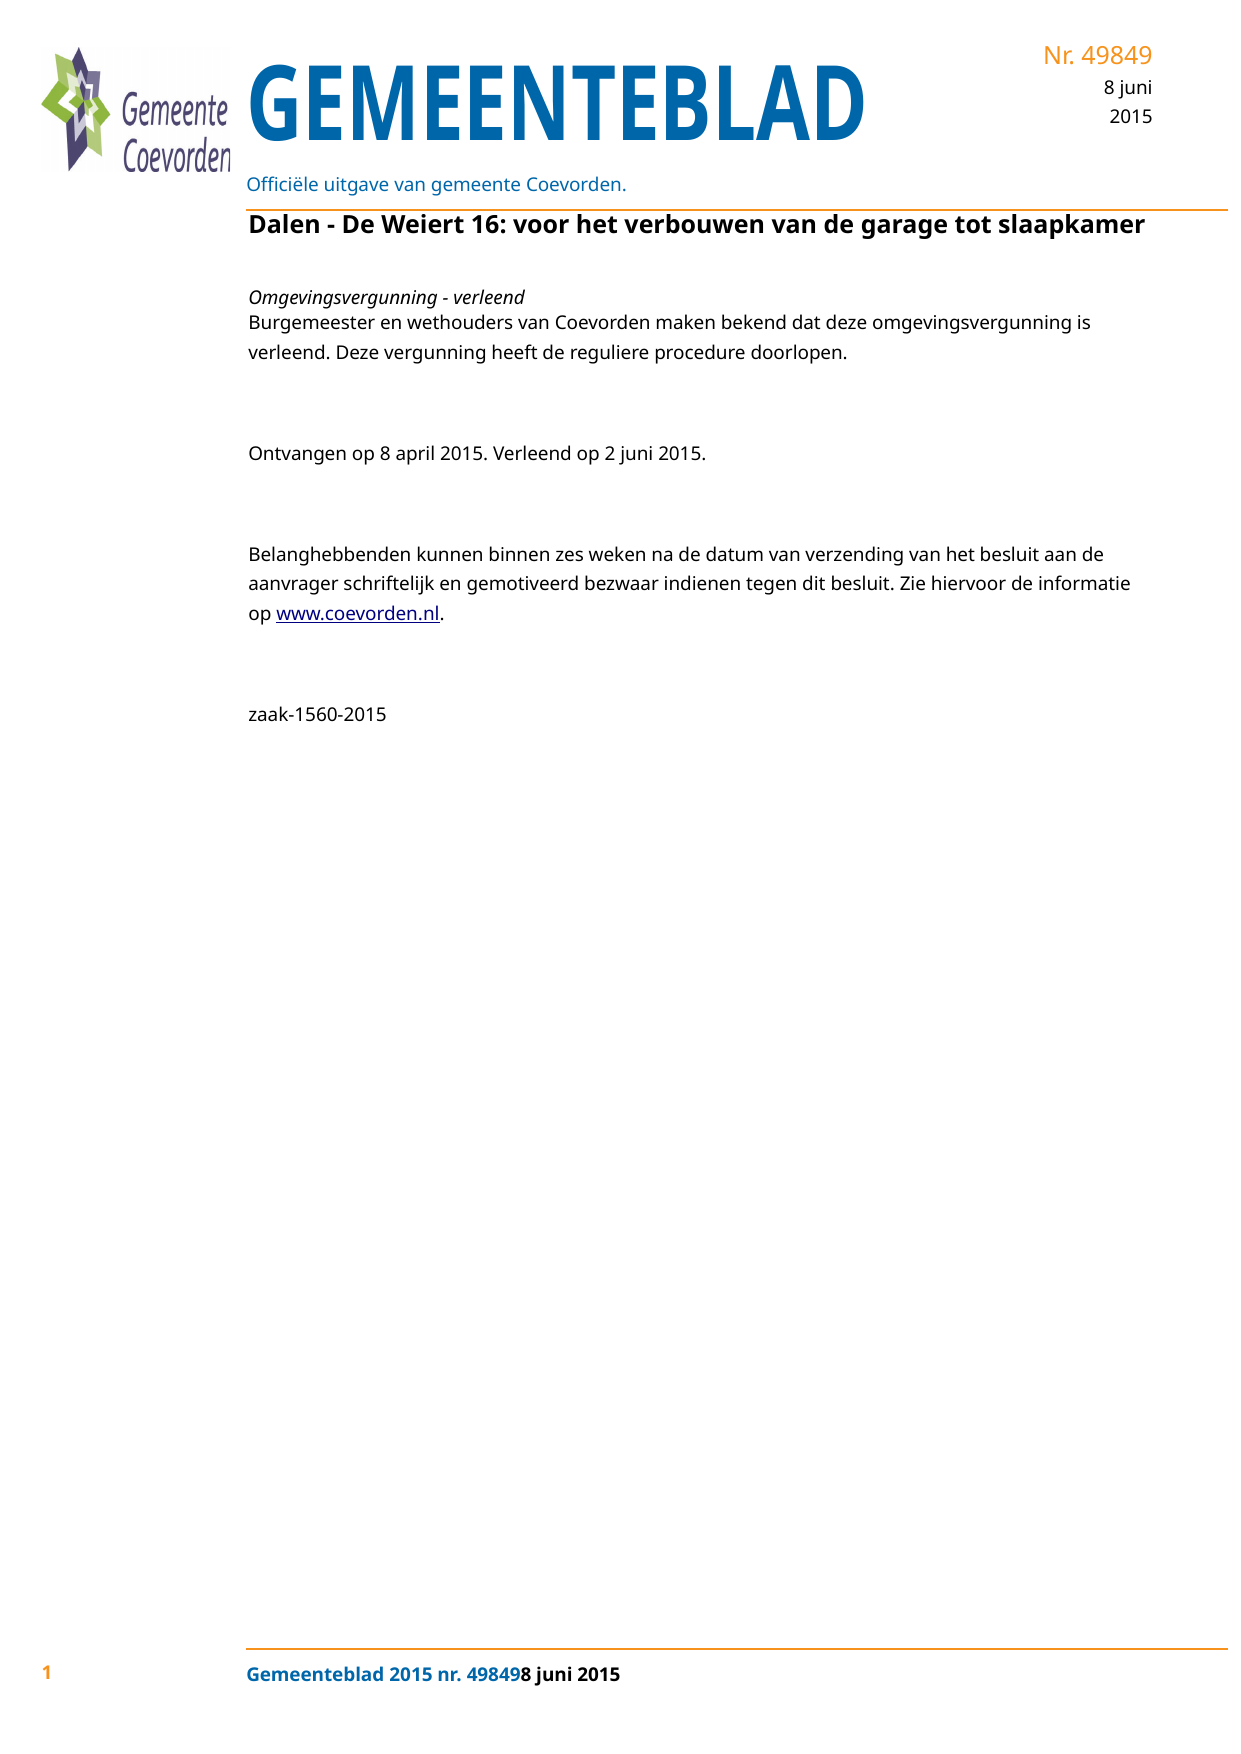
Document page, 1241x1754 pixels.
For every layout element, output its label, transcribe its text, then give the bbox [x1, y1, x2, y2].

text Burgemeester en wethouders van Coevorden maken bekend dat deze omgevingsvergunning is verleend. Deze vergunning heeft de reguliere procedure doorlopen. [248, 309, 1152, 365]
text Belanghebbenden kunnen binnen zes weken na de datum van verzending van het besluit aan de aanvrager schriftelijk en gemotiveerd bezwaar indienen tegen dit besluit. Zie hiervoor de informatie op www.coevorden.nl. [248, 541, 1152, 626]
text Omgevingsvergunning - verleend [248, 284, 1152, 309]
text zaak-1560-2015 [248, 701, 1152, 727]
picture [41, 47, 231, 172]
text Ontvangen op 8 april 2015. Verleend op 2 juni 2015. [248, 440, 1152, 466]
text Dalen - De Weiert 16: voor het verbouwen van de garage tot slaapkamer [248, 211, 1152, 241]
